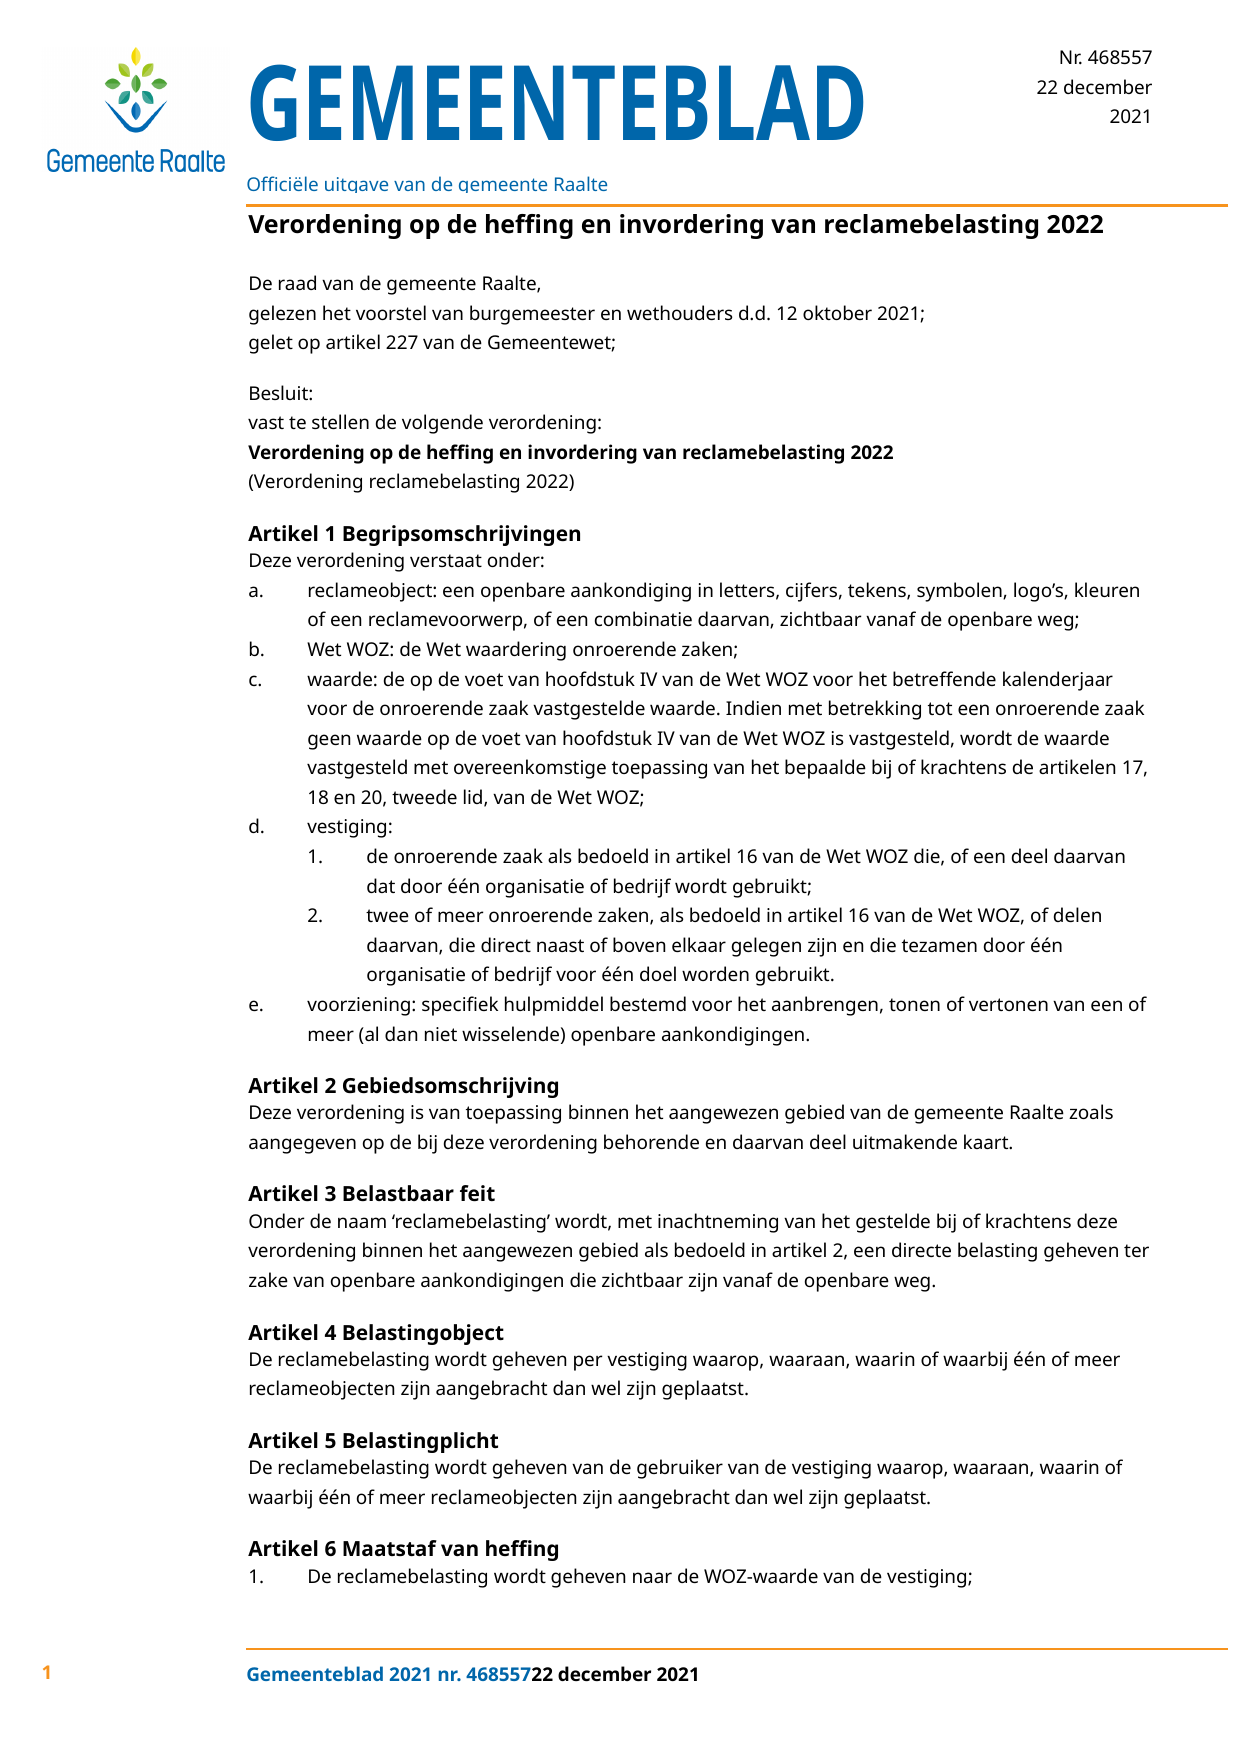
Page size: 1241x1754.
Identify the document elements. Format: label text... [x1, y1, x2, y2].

list De reclamebelasting wordt geheven naar de WOZ-waarde van de vestiging; [248, 1563, 1152, 1589]
picture [41, 47, 231, 172]
text Verordening op de heffing en invordering van reclamebelasting 2022 [248, 439, 1152, 465]
text gelet op artikel 227 van de Gemeentewet; [248, 329, 1152, 355]
text Artikel 4 Belastingobject [248, 1318, 1152, 1346]
text Besluit: [248, 380, 1152, 406]
text Deze verordening is van toepassing binnen het aangewezen gebied van de gemeente Raalte zoals aangegeven op de bij deze verordening behorende en daarvan deel uitmakende kaart. [248, 1099, 1152, 1155]
text Artikel 6 Maatstaf van heffing [248, 1534, 1152, 1563]
text Artikel 2 Gebiedsomschrijving [248, 1071, 1152, 1099]
text vast te stellen de volgende verordening: [248, 409, 1152, 435]
list de onroerende zaak als bedoeld in artikel 16 van de Wet WOZ die, of een deel daarvan dat door één organisatie of bedrijf wordt gebruikt; [307, 843, 1152, 898]
list Wet WOZ: de Wet waardering onroerende zaken; [248, 636, 1152, 662]
text De reclamebelasting wordt geheven per vestiging waarop, waaraan, waarin of waarbij één of meer reclameobjecten zijn aangebracht dan wel zijn geplaatst. [248, 1346, 1152, 1401]
text Artikel 5 Belastingplicht [248, 1426, 1152, 1454]
text De reclamebelasting wordt geheven van de gebruiker van de vestiging waarop, waaraan, waarin of waarbij één of meer reclameobjecten zijn aangebracht dan wel zijn geplaatst. [248, 1454, 1152, 1510]
text (Verordening reclamebelasting 2022) [248, 468, 1152, 494]
list voorziening: specifiek hulpmiddel bestemd voor het aanbrengen, tonen of vertonen van een of meer (al dan niet wisselende) openbare aankondigingen. [248, 991, 1152, 1046]
text Deze verordening verstaat onder: [248, 547, 1152, 573]
list vestiging: [248, 814, 1152, 839]
text Onder de naam ‘reclamebelasting’ wordt, met inachtneming van het gestelde bij of krachtens deze verordening binnen het aangewezen gebied als bedoeld in artikel 2, een directe belasting geheven ter zake van openbare aankondigingen die zichtbaar zijn vanaf de openbare weg. [248, 1208, 1152, 1293]
text De raad van de gemeente Raalte, [248, 270, 1152, 296]
text Artikel 1 Begripsomschrijvingen [248, 519, 1152, 547]
list waarde: de op de voet van hoofdstuk IV van de Wet WOZ voor het betreffende kalenderjaar voor de onroerende zaak vastgestelde waarde. Indien met betrekking tot een onroerende zaak geen waarde op de voet van hoofdstuk IV van de Wet WOZ is vastgesteld, wordt de waarde vastgesteld met overeenkomstige toepassing van het bepaalde bij of krachtens de artikelen 17, 18 en 20, tweede lid, van de Wet WOZ; [248, 666, 1152, 810]
text Artikel 3 Belastbaar feit [248, 1179, 1152, 1208]
text gelezen het voorstel van burgemeester en wethouders d.d. 12 oktober 2021; [248, 300, 1152, 326]
list twee of meer onroerende zaken, als bedoeld in artikel 16 van de Wet WOZ, of delen daarvan, die direct naast of boven elkaar gelegen zijn en die tezamen door één organisatie of bedrijf voor één doel worden gebruikt. [307, 902, 1152, 987]
list reclameobject: een openbare aankondiging in letters, cijfers, tekens, symbolen, logo’s, kleuren of een reclamevoorwerp, of een combinatie daarvan, zichtbaar vanaf de openbare weg; [248, 577, 1152, 632]
text Verordening op de heffing en invordering van reclamebelasting 2022 [248, 207, 1152, 241]
